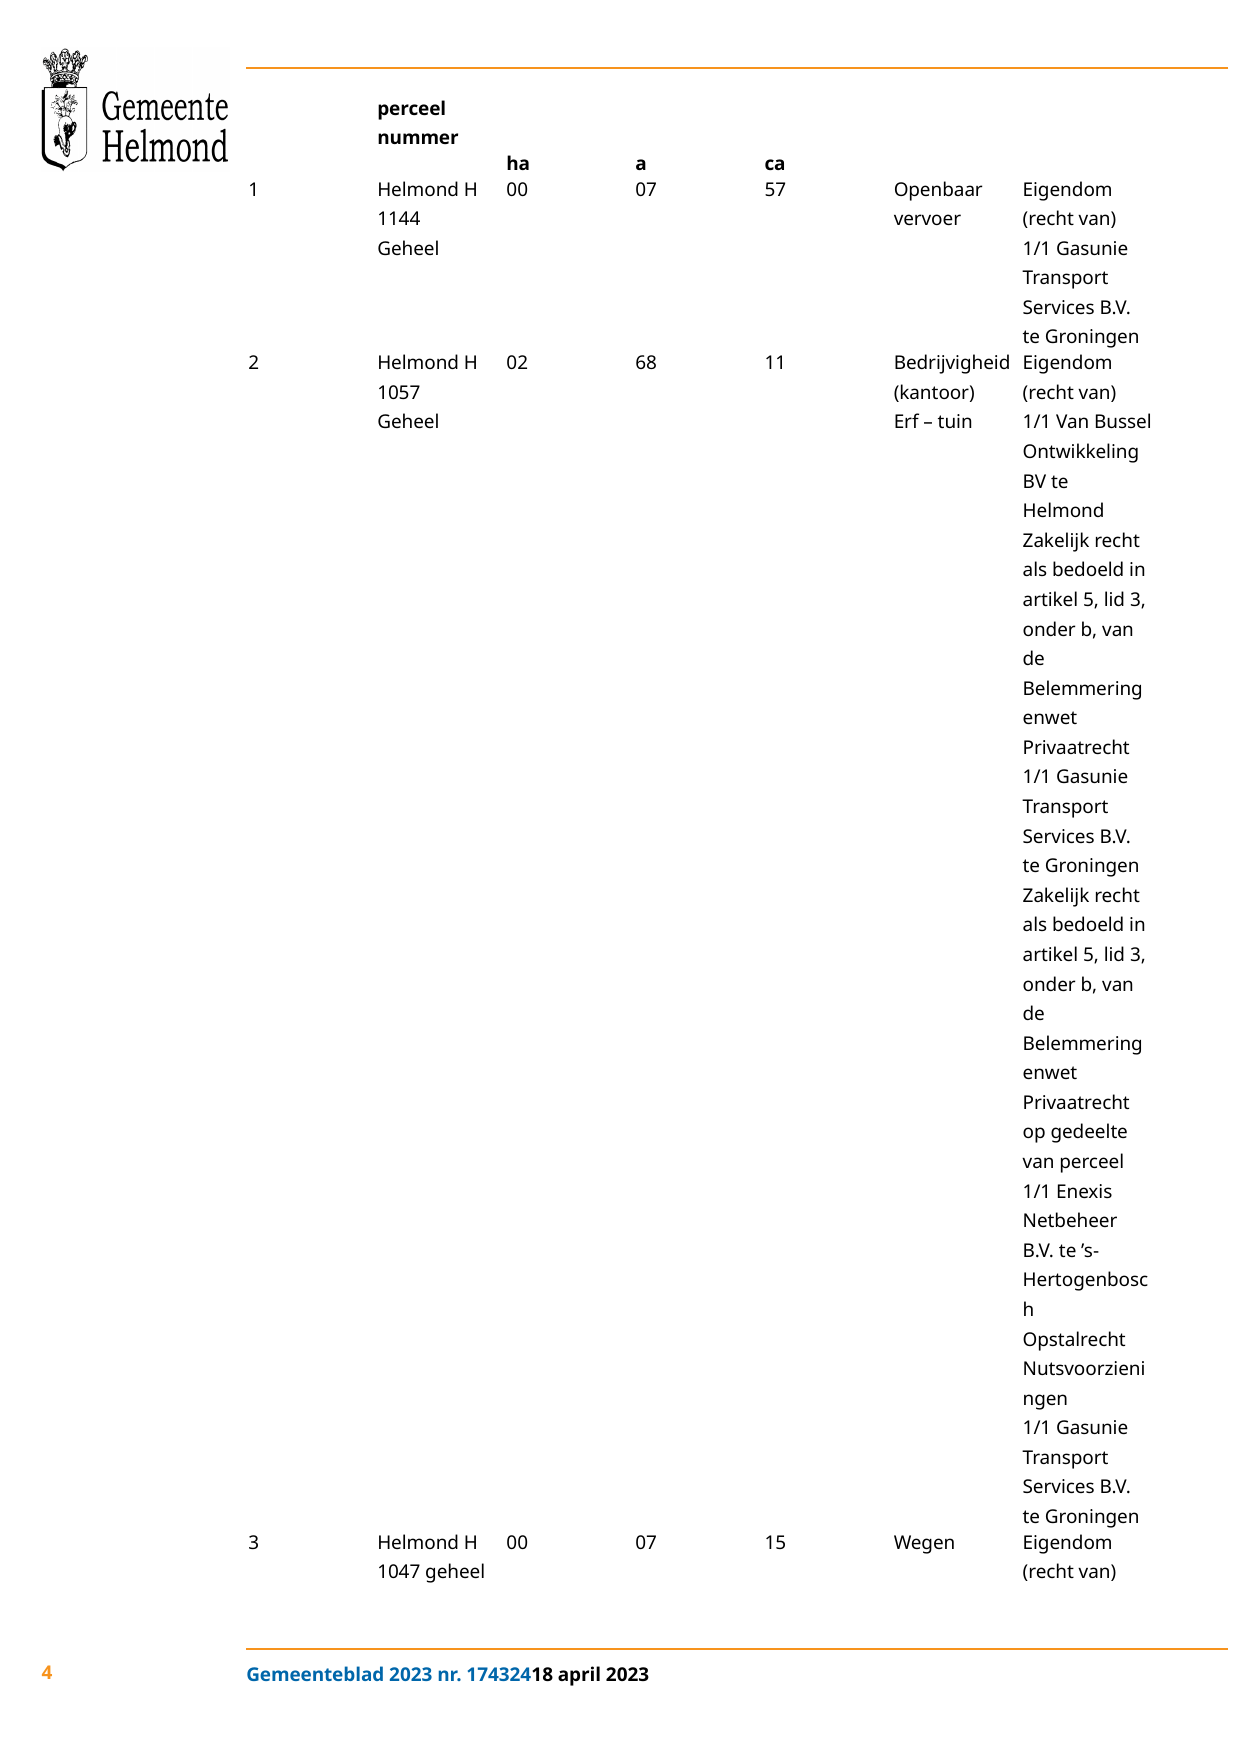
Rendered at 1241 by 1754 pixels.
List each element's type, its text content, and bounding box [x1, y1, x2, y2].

picture [41, 47, 231, 172]
table_cell a [635, 150, 764, 176]
table_cell 68 [635, 350, 764, 1529]
table_cell 3 [248, 1529, 377, 1584]
table_header [248, 95, 377, 150]
table_cell [1023, 150, 1152, 176]
table_cell 02 [506, 350, 635, 1529]
table_cell ha [506, 150, 635, 176]
table_cell [248, 150, 377, 176]
table_cell 57 [764, 176, 893, 349]
table_header [1023, 95, 1152, 150]
table_cell 15 [764, 1529, 893, 1584]
table_cell Eigendom (recht van) 1/1 Gasunie Transport Services B.V. te Groningen [1023, 176, 1152, 349]
table_cell Wegen [894, 1529, 1022, 1584]
table_cell 2 [248, 350, 377, 1529]
table_cell 1 [248, 176, 377, 349]
table_header perceel nummer [377, 95, 506, 150]
table_cell Helmond H 1047 geheel [377, 1529, 506, 1584]
table_cell ca [764, 150, 893, 176]
table_cell 00 [506, 1529, 635, 1584]
table_cell Eigendom (recht van) [1023, 1529, 1152, 1584]
table_cell 00 [506, 176, 635, 349]
table_header [506, 95, 893, 150]
table_cell Helmond H 1057 Geheel [377, 350, 506, 1529]
table_cell Helmond H 1144 Geheel [377, 176, 506, 349]
table_cell Bedrijvigheid (kantoor) Erf – tuin [894, 350, 1022, 1529]
table_cell 07 [635, 1529, 764, 1584]
table_cell [894, 150, 1022, 176]
table_cell 07 [635, 176, 764, 349]
table_cell 11 [764, 350, 893, 1529]
table_header [894, 95, 1022, 150]
table_cell Openbaar vervoer [894, 176, 1022, 349]
table_cell [377, 150, 506, 176]
table_cell Eigendom (recht van) 1/1 Van Bussel Ontwikkeling BV te Helmond Zakelijk recht als bedoeld in artikel 5, lid 3, onder b, van de Belemmeringenwet Privaatrecht 1/1 Gasunie Transport Services B.V. te Groningen Zakelijk recht als bedoeld in artikel 5, lid 3, onder b, van de Belemmeringenwet Privaatrecht op gedeelte van perceel 1/1 Enexis Netbeheer B.V. te ’s-Hertogenbosch Opstalrecht Nutsvoorzieningen 1/1 Gasunie Transport Services B.V. te Groningen [1023, 350, 1152, 1529]
